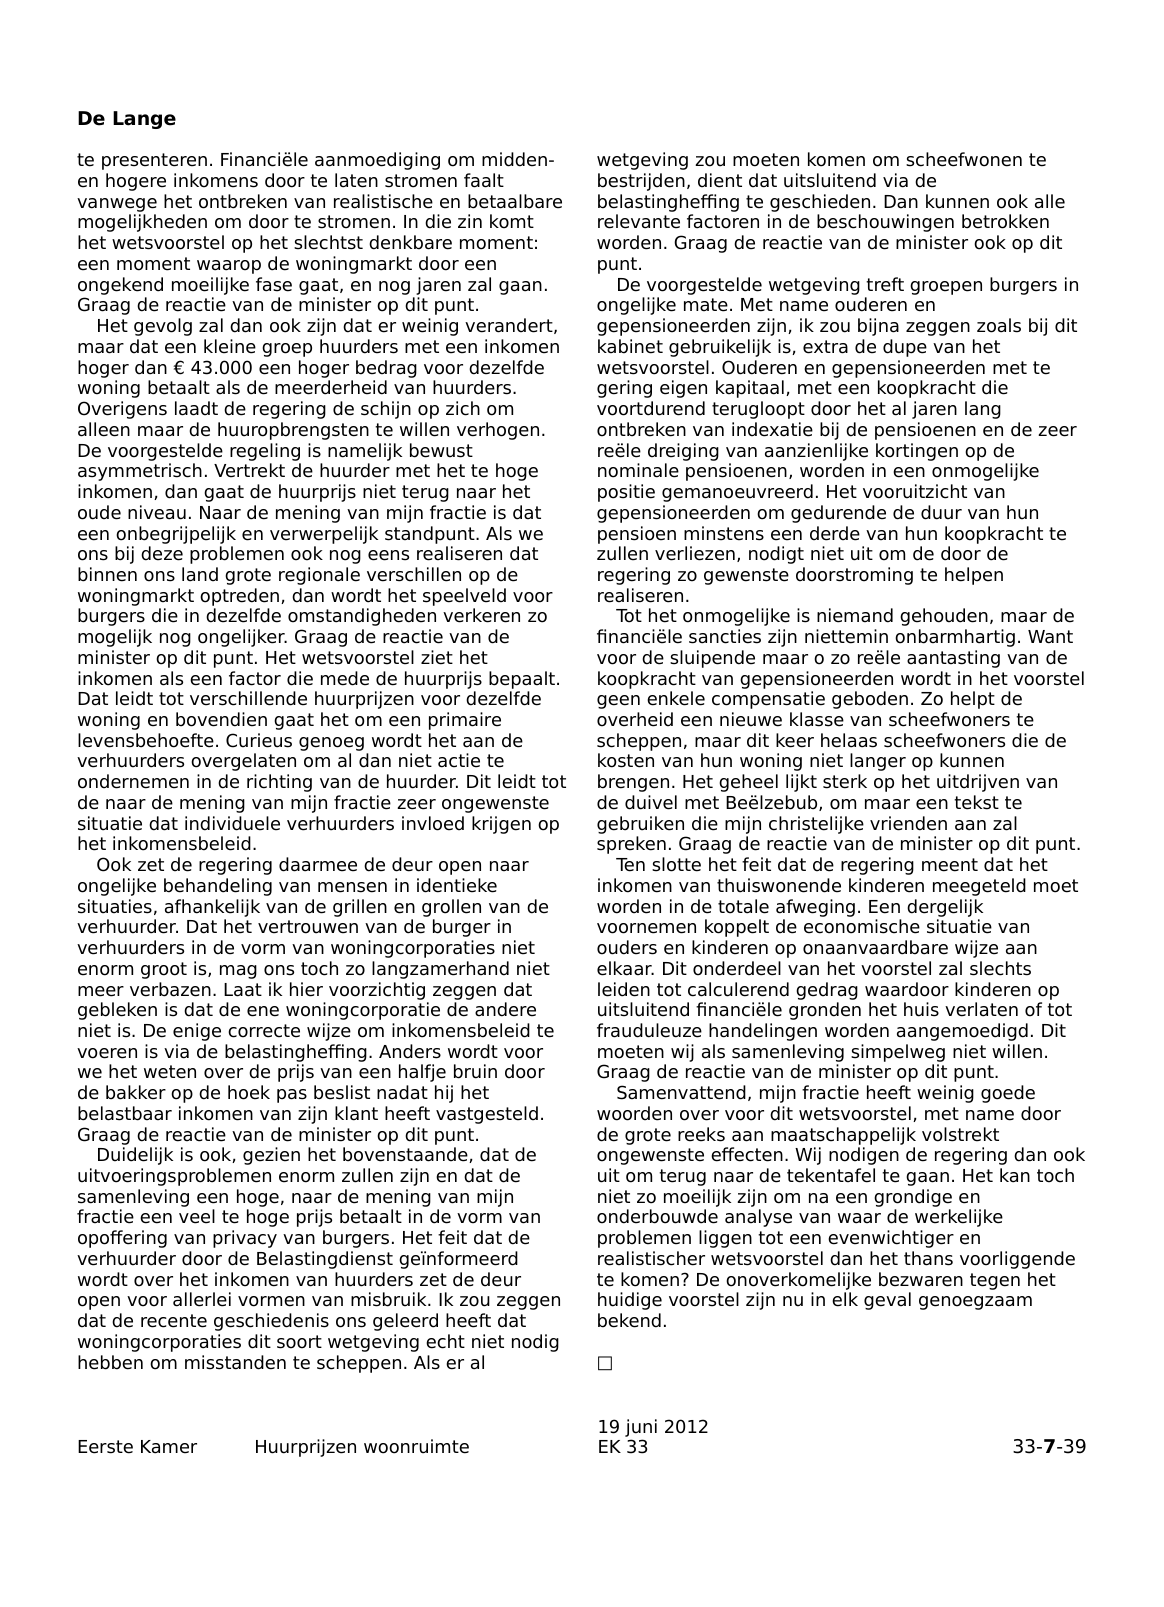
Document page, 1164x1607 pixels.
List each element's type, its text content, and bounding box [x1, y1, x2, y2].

text Duidelijk is ook, gezien het bovenstaande, dat de uitvoeringsproblemen enorm zullen zijn en dat de samenleving een hoge, naar de mening van mijn fractie een veel te hoge prijs betaalt in de vorm van opoffering van privacy van burgers. Het feit dat de verhuurder door de Belastingdienst geïnformeerd wordt over het inkomen van huurders zet de deur open voor allerlei vormen van misbruik. Ik zou zeggen dat de recente geschiedenis ons geleerd heeft dat woningcorporaties dit soort wetgeving echt niet nodig hebben om misstanden te scheppen. Als er al [77, 1145, 567, 1373]
text Het gevolg zal dan ook zijn dat er weinig verandert, maar dat een kleine groep huurders met een inkomen hoger dan € 43.000 een hoger bedrag voor dezelfde woning betaalt als de meerderheid van huurders. Overigens laadt de regering de schijn op zich om alleen maar de huuropbrengsten te willen verhogen. De voorgestelde regeling is namelijk bewust asymmetrisch. Vertrekt de huurder met het te hoge inkomen, dan gaat de huurprijs niet terug naar het oude niveau. Naar de mening van mijn fractie is dat een onbegrijpelijk en verwerpelijk standpunt. Als we ons bij deze problemen ook nog eens realiseren dat binnen ons land grote regionale verschillen op de woningmarkt optreden, dan wordt het speelveld voor burgers die in dezelfde omstandigheden verkeren zo mogelijk nog ongelijker. Graag de reactie van de minister op dit punt. Het wetsvoorstel ziet het inkomen als een factor die mede de huurprijs bepaalt. Dat leidt tot verschillende huurprijzen voor dezelfde woning en bovendien gaat het om een primaire levensbehoefte. Curieus genoeg wordt het aan de verhuurders overgelaten om al dan niet actie te ondernemen in de richting van de huurder. Dit leidt tot de naar de mening van mijn fractie zeer ongewenste situatie dat individuele verhuurders invloed krijgen op het inkomensbeleid. [77, 316, 567, 855]
text wetgeving zou moeten komen om scheefwonen te bestrijden, dient dat uitsluitend via de belastingheffing te geschieden. Dan kunnen ook alle relevante factoren in de beschouwingen betrokken worden. Graag de reactie van de minister ook op dit punt. [596, 150, 1087, 274]
text De voorgestelde wetgeving treft groepen burgers in ongelijke mate. Met name ouderen en gepensioneerden zijn, ik zou bijna zeggen zoals bij dit kabinet gebruikelijk is, extra de dupe van het wetsvoorstel. Ouderen en gepensioneerden met te gering eigen kapitaal, met een koopkracht die voortdurend terugloopt door het al jaren lang ontbreken van indexatie bij de pensioenen en de zeer reële dreiging van aanzienlijke kortingen op de nominale pensioenen, worden in een onmogelijke positie gemanoeuvreerd. Het vooruitzicht van gepensioneerden om gedurende de duur van hun pensioen minstens een derde van hun koopkracht te zullen verliezen, nodigt niet uit om de door de regering zo gewenste doorstroming te helpen realiseren. [596, 274, 1087, 606]
text Ook zet de regering daarmee de deur open naar ongelijke behandeling van mensen in identieke situaties, afhankelijk van de grillen en grollen van de verhuurder. Dat het vertrouwen van de burger in verhuurders in de vorm van woningcorporaties niet enorm groot is, mag ons toch zo langzamerhand niet meer verbazen. Laat ik hier voorzichtig zeggen dat gebleken is dat de ene woningcorporatie de andere niet is. De enige correcte wijze om inkomensbeleid te voeren is via de belastingheffing. Anders wordt voor we het weten over de prijs van een halfje bruin door de bakker op de hoek pas beslist nadat hij het belastbaar inkomen van zijn klant heeft vastgesteld. Graag de reactie van de minister op dit punt. [77, 855, 567, 1145]
text Samenvattend, mijn fractie heeft weinig goede woorden over voor dit wetsvoorstel, met name door de grote reeks aan maatschappelijk volstrekt ongewenste effecten. Wij nodigen de regering dan ook uit om terug naar de tekentafel te gaan. Het kan toch niet zo moeilijk zijn om na een grondige en onderbouwde analyse van waar de werkelijke problemen liggen tot een evenwichtiger en realistischer wetsvoorstel dan het thans voorliggende te komen? De onoverkomelijke bezwaren tegen het huidige voorstel zijn nu in elk geval genoegzaam bekend. [596, 1083, 1087, 1332]
text Ten slotte het feit dat de regering meent dat het inkomen van thuiswonende kinderen meegeteld moet worden in de totale afweging. Een dergelijk voornemen koppelt de economische situatie van ouders en kinderen op onaanvaardbare wijze aan elkaar. Dit onderdeel van het voorstel zal slechts leiden tot calculerend gedrag waardoor kinderen op uitsluitend financiële gronden het huis verlaten of tot frauduleuze handelingen worden aangemoedigd. Dit moeten wij als samenleving simpelweg niet willen. Graag de reactie van de minister op dit punt. [596, 855, 1087, 1083]
text □ [596, 1352, 1087, 1372]
text te presenteren. Financiële aanmoediging om midden- en hogere inkomens door te laten stromen faalt vanwege het ontbreken van realistische en betaalbare mogelijkheden om door te stromen. In die zin komt het wetsvoorstel op het slechtst denkbare moment: een moment waarop de woningmarkt door een ongekend moeilijke fase gaat, en nog jaren zal gaan. Graag de reactie van de minister op dit punt. [77, 150, 567, 316]
text Tot het onmogelijke is niemand gehouden, maar de financiële sancties zijn niettemin onbarmhartig. Want voor de sluipende maar o zo reële aantasting van de koopkracht van gepensioneerden wordt in het voorstel geen enkele compensatie geboden. Zo helpt de overheid een nieuwe klasse van scheefwoners te scheppen, maar dit keer helaas scheefwoners die de kosten van hun woning niet langer op kunnen brengen. Het geheel lijkt sterk op het uitdrijven van de duivel met Beëlzebub, om maar een tekst te gebruiken die mijn christelijke vrienden aan zal spreken. Graag de reactie van de minister op dit punt. [596, 606, 1087, 855]
